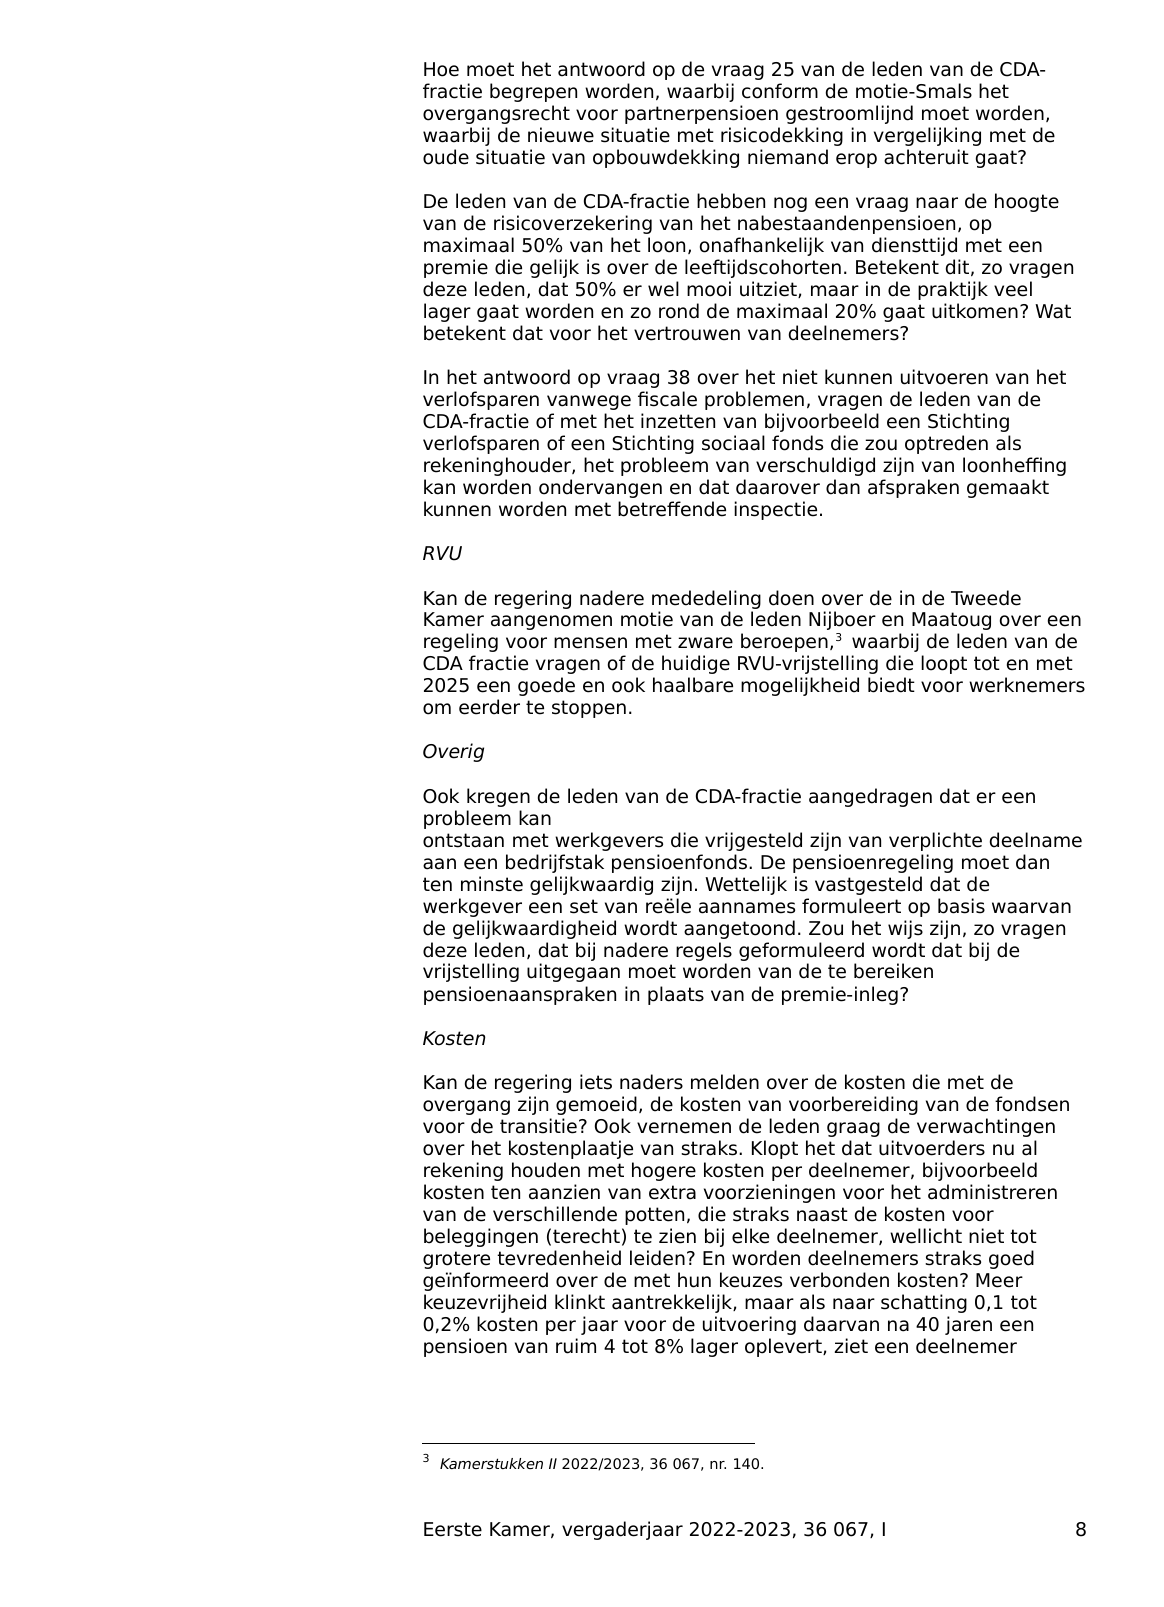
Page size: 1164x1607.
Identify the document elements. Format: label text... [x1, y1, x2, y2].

text In het antwoord op vraag 38 over het niet kunnen uitvoeren van het verlofsparen vanwege fiscale problemen, vragen de leden van de CDA-fractie of met het inzetten van bijvoorbeeld een Stichting verlofsparen of een Stichting sociaal fonds die zou optreden als rekeninghouder, het probleem van verschuldigd zijn van loonheffing kan worden ondervangen en dat daarover dan afspraken gemaakt kunnen worden met betreffende inspectie. [422, 367, 1087, 521]
text Kan de regering iets naders melden over de kosten die met de overgang zijn gemoeid, de kosten van voorbereiding van de fondsen voor de transitie? Ook vernemen de leden graag de verwachtingen over het kostenplaatje van straks. Klopt het dat uitvoerders nu al rekening houden met hogere kosten per deelnemer, bijvoorbeeld kosten ten aanzien van extra voorzieningen voor het administreren van de verschillende potten, die straks naast de kosten voor beleggingen (terecht) te zien bij elke deelnemer, wellicht niet tot grotere tevredenheid leiden? En worden deelnemers straks goed geïnformeerd over de met hun keuzes verbonden kosten? Meer keuzevrijheid klinkt aantrekkelijk, maar als naar schatting 0,1 tot 0,2% kosten per jaar voor de uitvoering daarvan na 40 jaren een pensioen van ruim 4 tot 8% lager oplevert, ziet een deelnemer [422, 1072, 1087, 1357]
text Ook kregen de leden van de CDA-fractie aangedragen dat er een probleem kan [422, 786, 1087, 829]
subtitle Overig [422, 741, 1087, 763]
subtitle Kosten [422, 1028, 1087, 1049]
text De leden van de CDA-fractie hebben nog een vraag naar de hoogte van de risicoverzekering van het nabestaandenpensioen, op maximaal 50% van het loon, onafhankelijk van diensttijd met een premie die gelijk is over de leeftijdscohorten. Betekent dit, zo vragen deze leden, dat 50% er wel mooi uitziet, maar in de praktijk veel lager gaat worden en zo rond de maximaal 20% gaat uitkomen? Wat betekent dat voor het vertrouwen van deelnemers? [422, 191, 1087, 345]
text Hoe moet het antwoord op de vraag 25 van de leden van de CDA-fractie begrepen worden, waarbij conform de motie-Smals het overgangsrecht voor partnerpensioen gestroomlijnd moet worden, waarbij de nieuwe situatie met risicodekking in vergelijking met de oude situatie van opbouwdekking niemand erop achteruit gaat? [422, 59, 1087, 169]
subtitle RVU [422, 543, 1087, 565]
text Kamerstukken II 2022/2023, 36 067, nr. 140. [422, 1452, 1087, 1474]
text ontstaan met werkgevers die vrijgesteld zijn van verplichte deelname aan een bedrijfstak pensioenfonds. De pensioenregeling moet dan ten minste gelijkwaardig zijn. Wettelijk is vastgesteld dat de werkgever een set van reële aannames formuleert op basis waarvan de gelijkwaardigheid wordt aangetoond. Zou het wijs zijn, zo vragen deze leden, dat bij nadere regels geformuleerd wordt dat bij de vrijstelling uitgegaan moet worden van de te bereiken pensioenaanspraken in plaats van de premie-inleg? [422, 829, 1087, 1005]
text Kan de regering nadere mededeling doen over de in de Tweede Kamer aangenomen motie van de leden Nijboer en Maatoug over een regeling voor mensen met zware beroepen, waarbij de leden van de CDA fractie vragen of de huidige RVU-vrijstelling die loopt tot en met 2025 een goede en ook haalbare mogelijkheid biedt voor werknemers om eerder te stoppen. [422, 587, 1087, 719]
